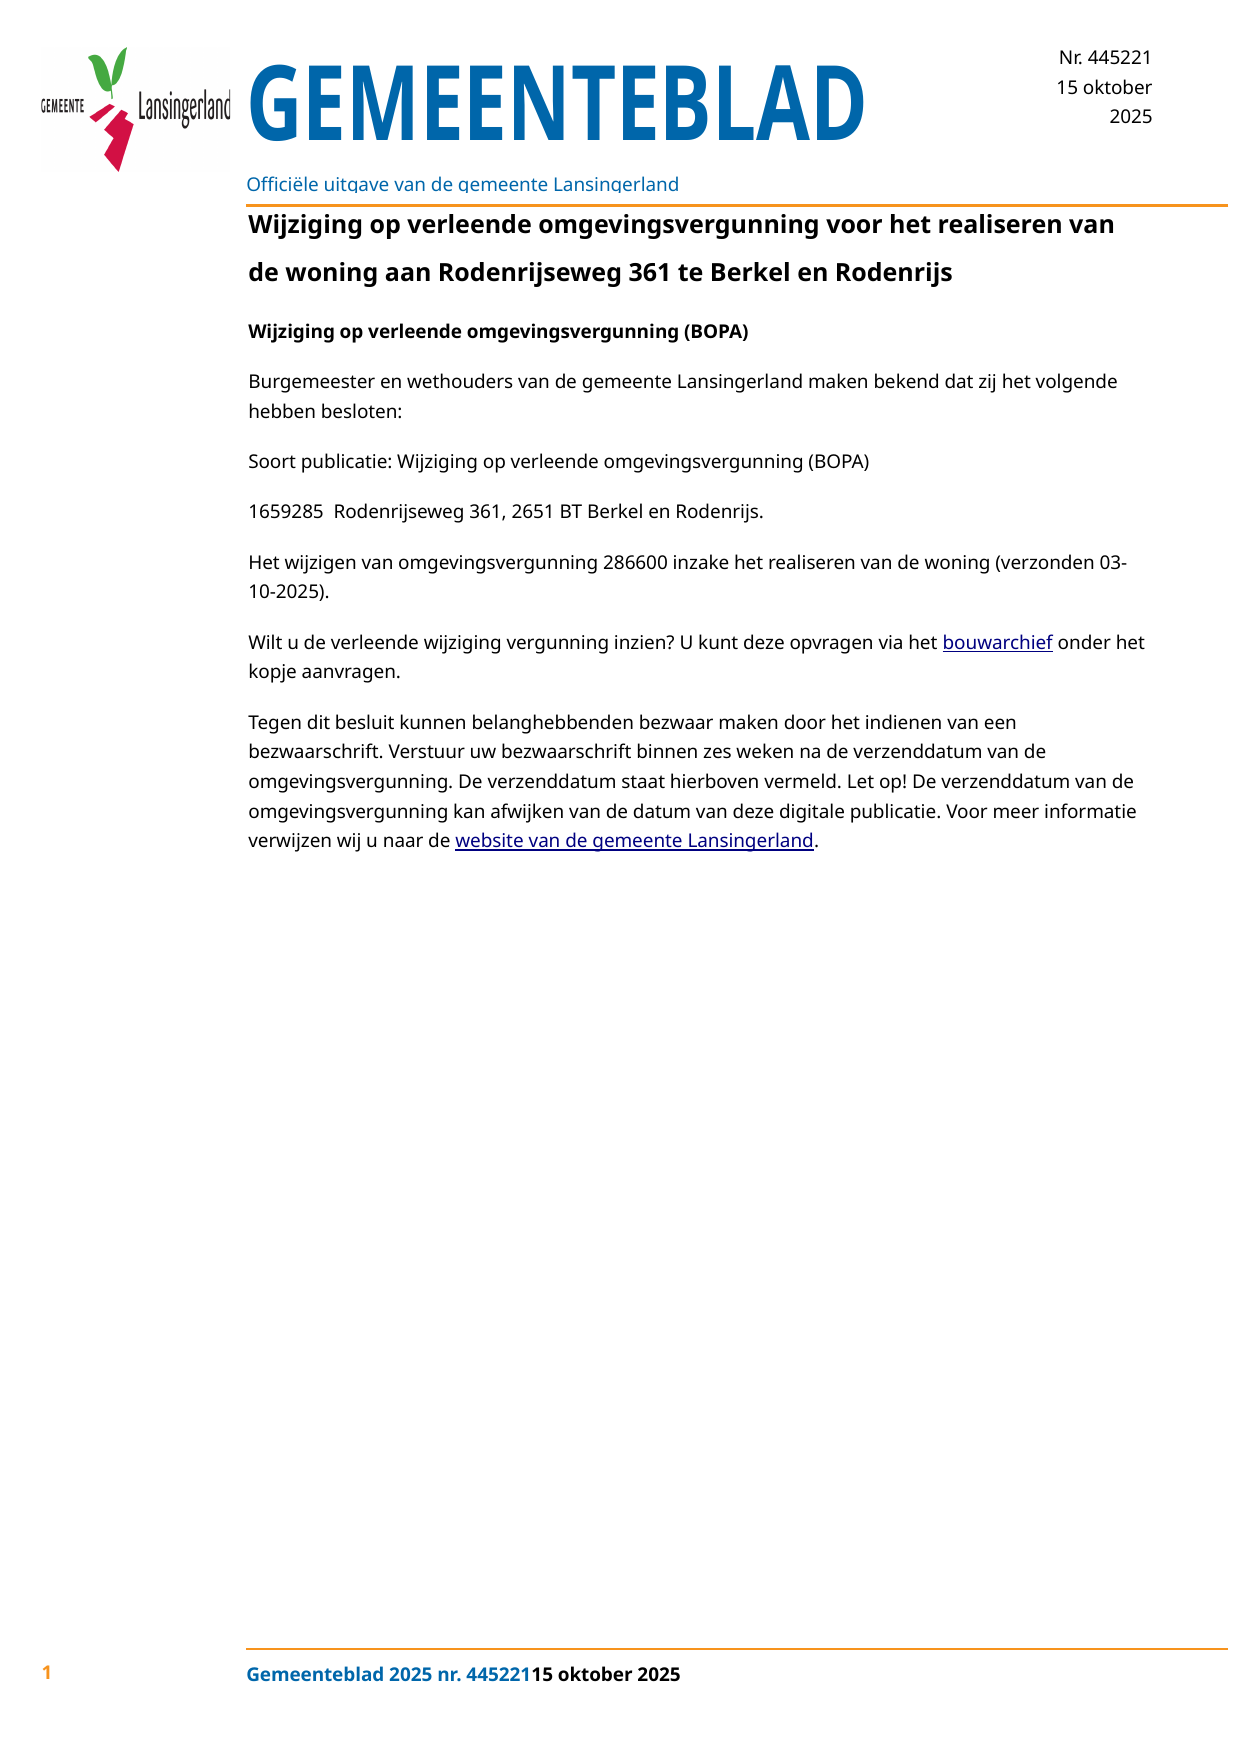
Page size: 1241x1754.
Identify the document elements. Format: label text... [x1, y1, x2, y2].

text Wijziging op verleende omgevingsvergunning voor het realiseren van de woning aan Rodenrijseweg 361 te Berkel en Rodenrijs [248, 207, 1152, 288]
picture [41, 47, 231, 172]
text Burgemeester en wethouders van de gemeente Lansingerland maken bekend dat zij het volgende hebben besloten: [248, 368, 1152, 424]
text 1659285 Rodenrijseweg 361, 2651 BT Berkel en Rodenrijs. [248, 499, 1152, 524]
text Wilt u de verleende wijziging vergunning inzien? U kunt deze opvragen via het bouwarchief onder het kopje aanvragen. [248, 629, 1152, 684]
text Tegen dit besluit kunnen belanghebbenden bezwaar maken door het indienen van een bezwaarschrift. Verstuur uw bezwaarschrift binnen zes weken na de verzenddatum van de omgevingsvergunning. De verzenddatum staat hierboven vermeld. Let op! De verzenddatum van de omgevingsvergunning kan afwijken van de datum van deze digitale publicatie. Voor meer informatie verwijzen wij u naar de website van de gemeente Lansingerland. [248, 709, 1152, 853]
text Het wijzigen van omgevingsvergunning 286600 inzake het realiseren van de woning (verzonden 03-10-2025). [248, 549, 1152, 604]
text Wijziging op verleende omgevingsvergunning (BOPA) [248, 318, 1152, 344]
text Soort publicatie: Wijziging op verleende omgevingsvergunning (BOPA) [248, 448, 1152, 474]
